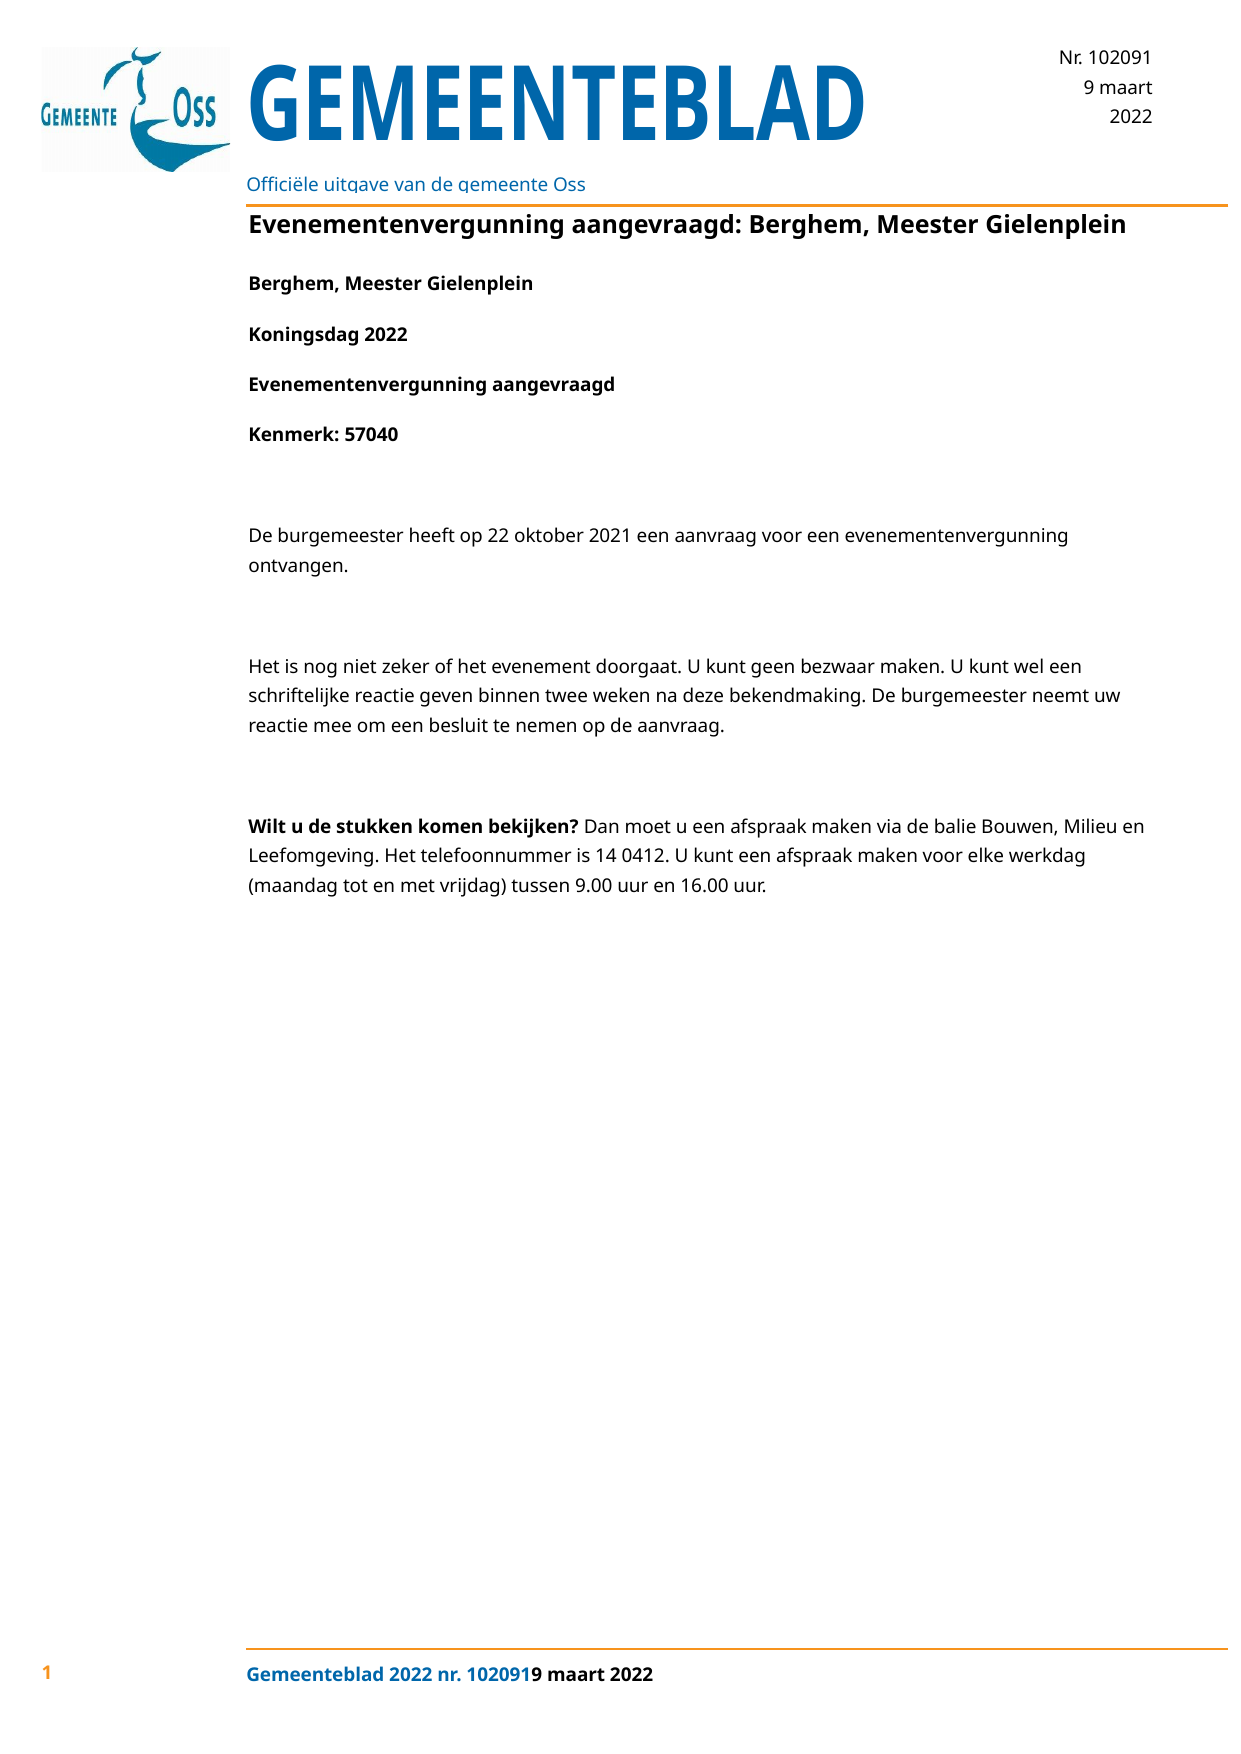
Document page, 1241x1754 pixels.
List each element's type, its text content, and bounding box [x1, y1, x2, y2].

text Evenementenvergunning aangevraagd [248, 371, 1152, 397]
picture [41, 47, 231, 172]
text Het is nog niet zeker of het evenement doorgaat. U kunt geen bezwaar maken. U kunt wel een schriftelijke reactie geven binnen twee weken na deze bekendmaking. De burgemeester neemt uw reactie mee om een besluit te nemen op de aanvraag. [248, 653, 1152, 738]
text De burgemeester heeft op 22 oktober 2021 een aanvraag voor een evenementenvergunning ontvangen. [248, 522, 1152, 578]
text Kenmerk: 57040 [248, 422, 1152, 447]
text Koningsdag 2022 [248, 321, 1152, 346]
text Berghem, Meester Gielenplein [248, 270, 1152, 296]
text Evenementenvergunning aangevraagd: Berghem, Meester Gielenplein [248, 207, 1152, 241]
text Wilt u de stukken komen bekijken? Dan moet u een afspraak maken via de balie Bouwen, Milieu en Leefomgeving. Het telefoonnummer is 14 0412. U kunt een afspraak maken voor elke werkdag (maandag tot en met vrijdag) tussen 9.00 uur en 16.00 uur. [248, 813, 1152, 898]
